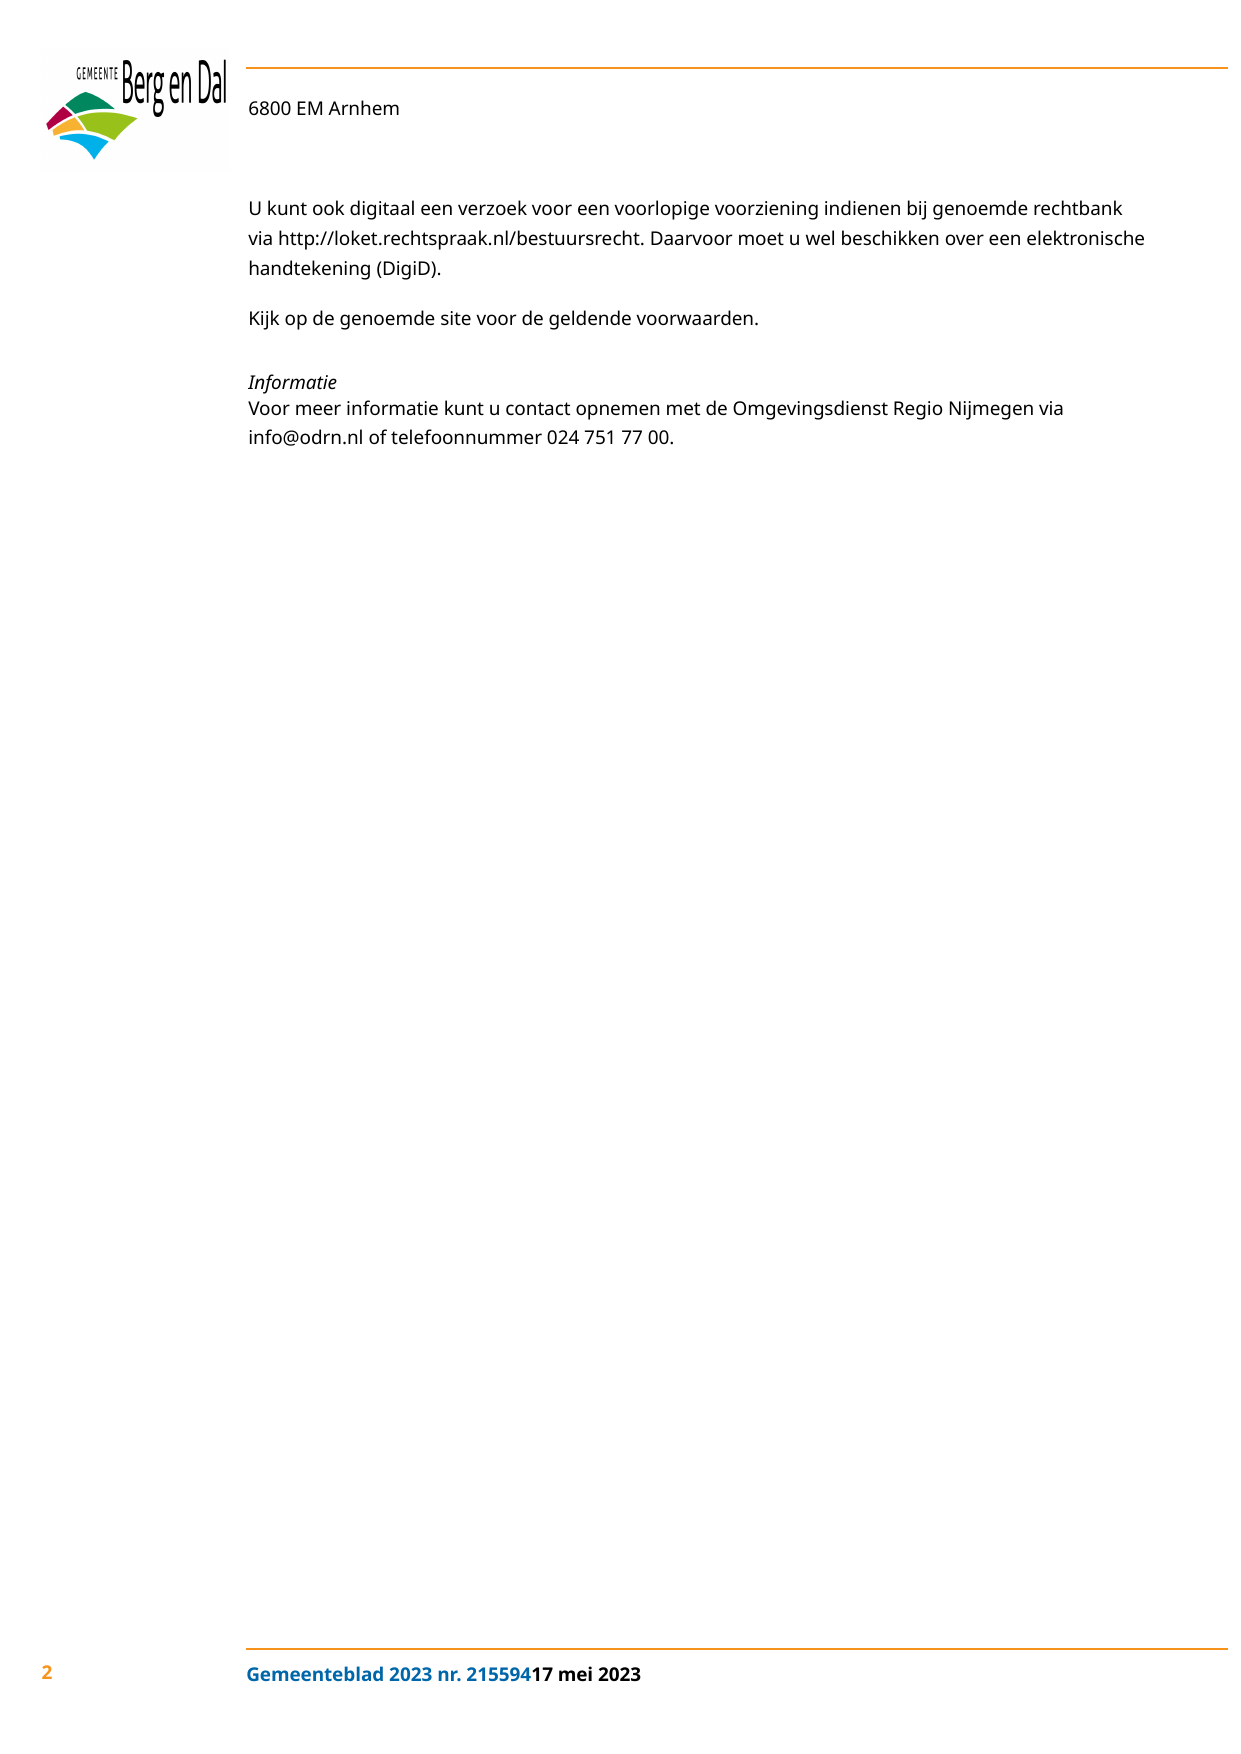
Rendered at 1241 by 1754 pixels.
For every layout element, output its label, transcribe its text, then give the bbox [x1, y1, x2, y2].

text Informatie [248, 369, 1152, 395]
text Voor meer informatie kunt u contact opnemen met de Omgevingsdienst Regio Nijmegen via info@odrn.nl of telefoonnummer 024 751 77 00. [248, 395, 1152, 450]
text U kunt ook digitaal een verzoek voor een voorlopige voorziening indienen bij genoemde rechtbank via http://loket.rechtspraak.nl/bestuursrecht. Daarvoor moet u wel beschikken over een elektronische handtekening (DigiD). [248, 196, 1152, 281]
text 6800 EM Arnhem [248, 95, 1152, 121]
text Kijk op de genoemde site voor de geldende voorwaarden. [248, 305, 1152, 331]
picture [41, 47, 231, 172]
